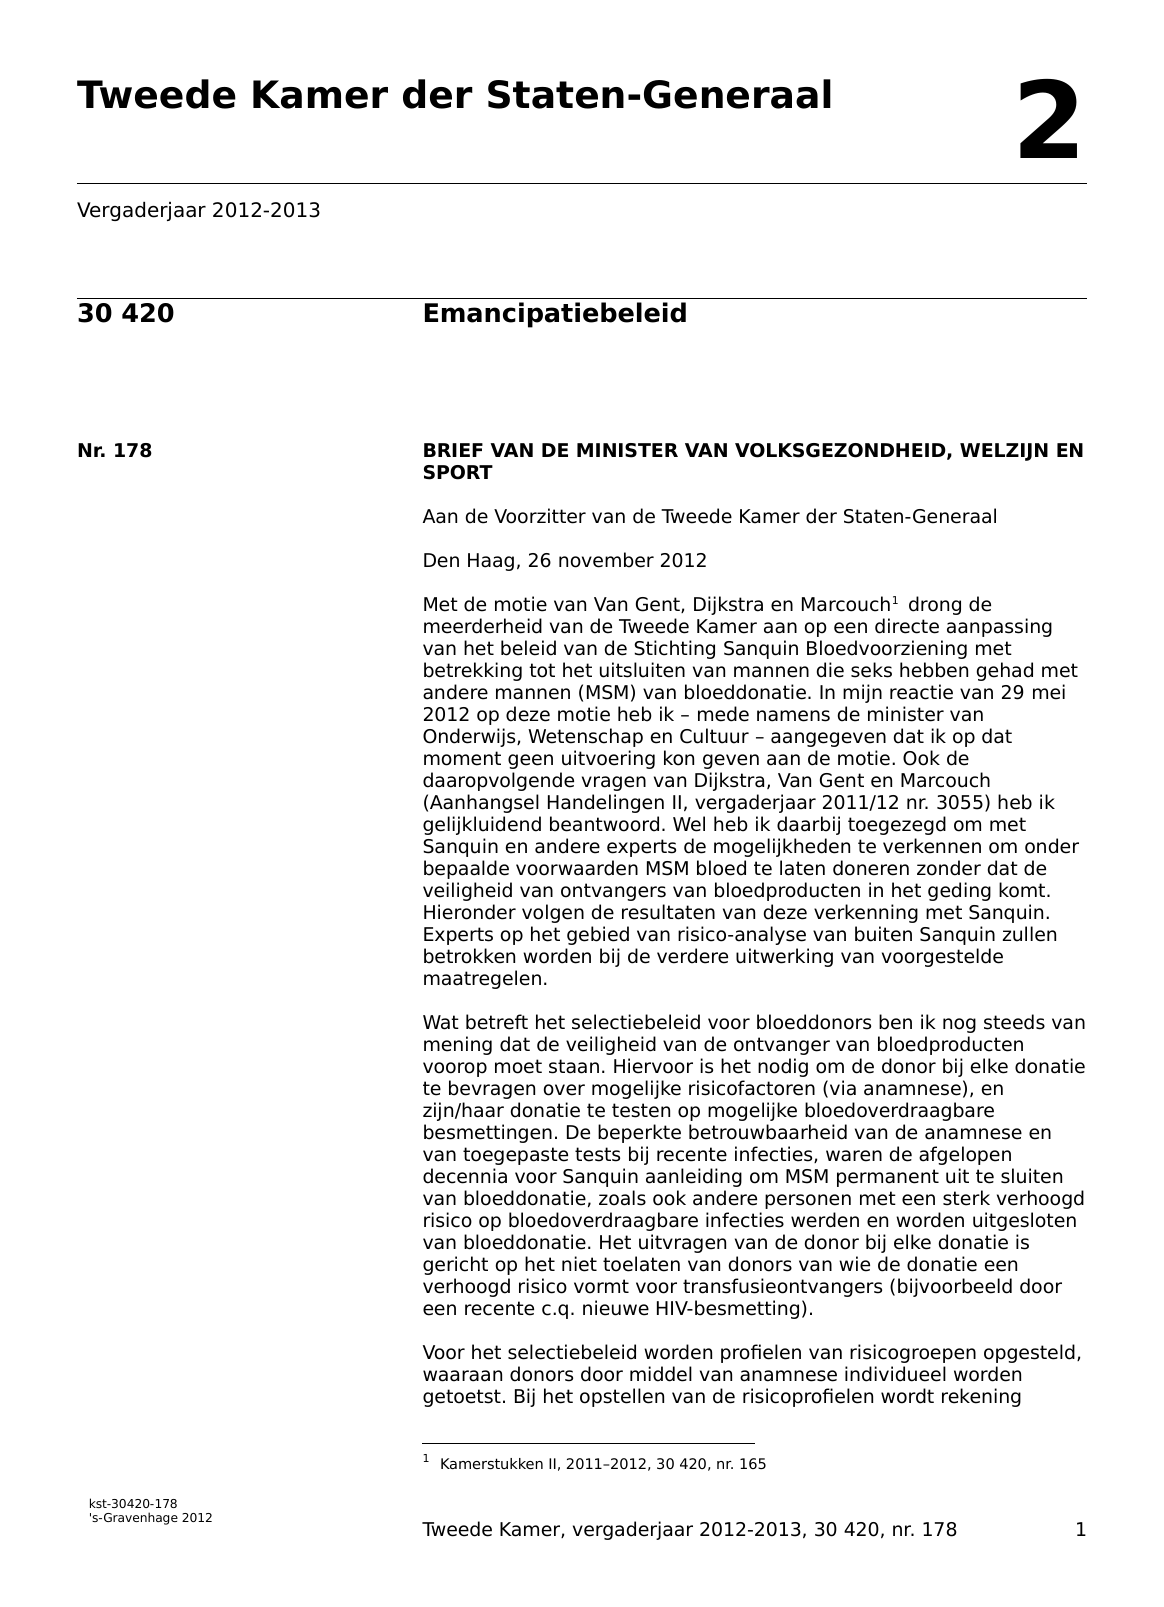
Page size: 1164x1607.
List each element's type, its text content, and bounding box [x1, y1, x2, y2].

text Aan de Voorzitter van de Tweede Kamer der Staten-Generaal [422, 506, 1087, 528]
text 's-Gravenhage 2012 [88, 1511, 323, 1525]
text kst-30420-178 [88, 1497, 323, 1511]
table_cell Vergaderjaar 2012-2013 [77, 184, 1087, 298]
text Kamerstukken II, 2011–2012, 30 420, nr. 165 [422, 1452, 1087, 1474]
table_header Tweede Kamer der Staten-Generaal [77, 59, 886, 183]
subtitle Nr. 178 BRIEF VAN DE MINISTER VAN VOLKSGEZONDHEID, WELZIJN EN SPORT [77, 440, 1087, 484]
text Met de motie van Van Gent, Dijkstra en Marcouch drong de meerderheid van de Tweede Kamer aan op een directe aanpassing van het beleid van de Stichting Sanquin Bloedvoorziening met betrekking tot het uitsluiten van mannen die seks hebben gehad met andere mannen (MSM) van bloeddonatie. In mijn reactie van 29 mei 2012 op deze motie heb ik – mede namens de minister van Onderwijs, Wetenschap en Cultuur – aangegeven dat ik op dat moment geen uitvoering kon geven aan de motie. Ook de daaropvolgende vragen van Dijkstra, Van Gent en Marcouch (Aanhangsel Handelingen II, vergaderjaar 2011/12 nr. 3055) heb ik gelijkluidend beantwoord. Wel heb ik daarbij toegezegd om met Sanquin en andere experts de mogelijkheden te verkennen om onder bepaalde voorwaarden MSM bloed te laten doneren zonder dat de veiligheid van ontvangers van bloedproducten in het geding komt. Hieronder volgen de resultaten van deze verkenning met Sanquin. Experts op het gebied van risico-analyse van buiten Sanquin zullen betrokken worden bij de verdere uitwerking van voorgestelde maatregelen. [422, 594, 1087, 990]
table_header 2 [886, 59, 1087, 183]
subtitle 30 420 Emancipatiebeleid [77, 299, 1087, 329]
text Voor het selectiebeleid worden profielen van risicogroepen opgesteld, waaraan donors door middel van anamnese individueel worden getoetst. Bij het opstellen van de risicoprofielen wordt rekening [422, 1342, 1087, 1408]
text Den Haag, 26 november 2012 [422, 550, 1087, 572]
text Wat betreft het selectiebeleid voor bloeddonors ben ik nog steeds van mening dat de veiligheid van de ontvanger van bloedproducten voorop moet staan. Hiervoor is het nodig om de donor bij elke donatie te bevragen over mogelijke risicofactoren (via anamnese), en zijn/haar donatie te testen op mogelijke bloedoverdraagbare besmettingen. De beperkte betrouwbaarheid van de anamnese en van toegepaste tests bij recente infecties, waren de afgelopen decennia voor Sanquin aanleiding om MSM permanent uit te sluiten van bloeddonatie, zoals ook andere personen met een sterk verhoogd risico op bloedoverdraagbare infecties werden en worden uitgesloten van bloeddonatie. Het uitvragen van de donor bij elke donatie is gericht op het niet toelaten van donors van wie de donatie een verhoogd risico vormt voor transfusieontvangers (bijvoorbeeld door een recente c.q. nieuwe HIV-besmetting). [422, 1012, 1087, 1320]
